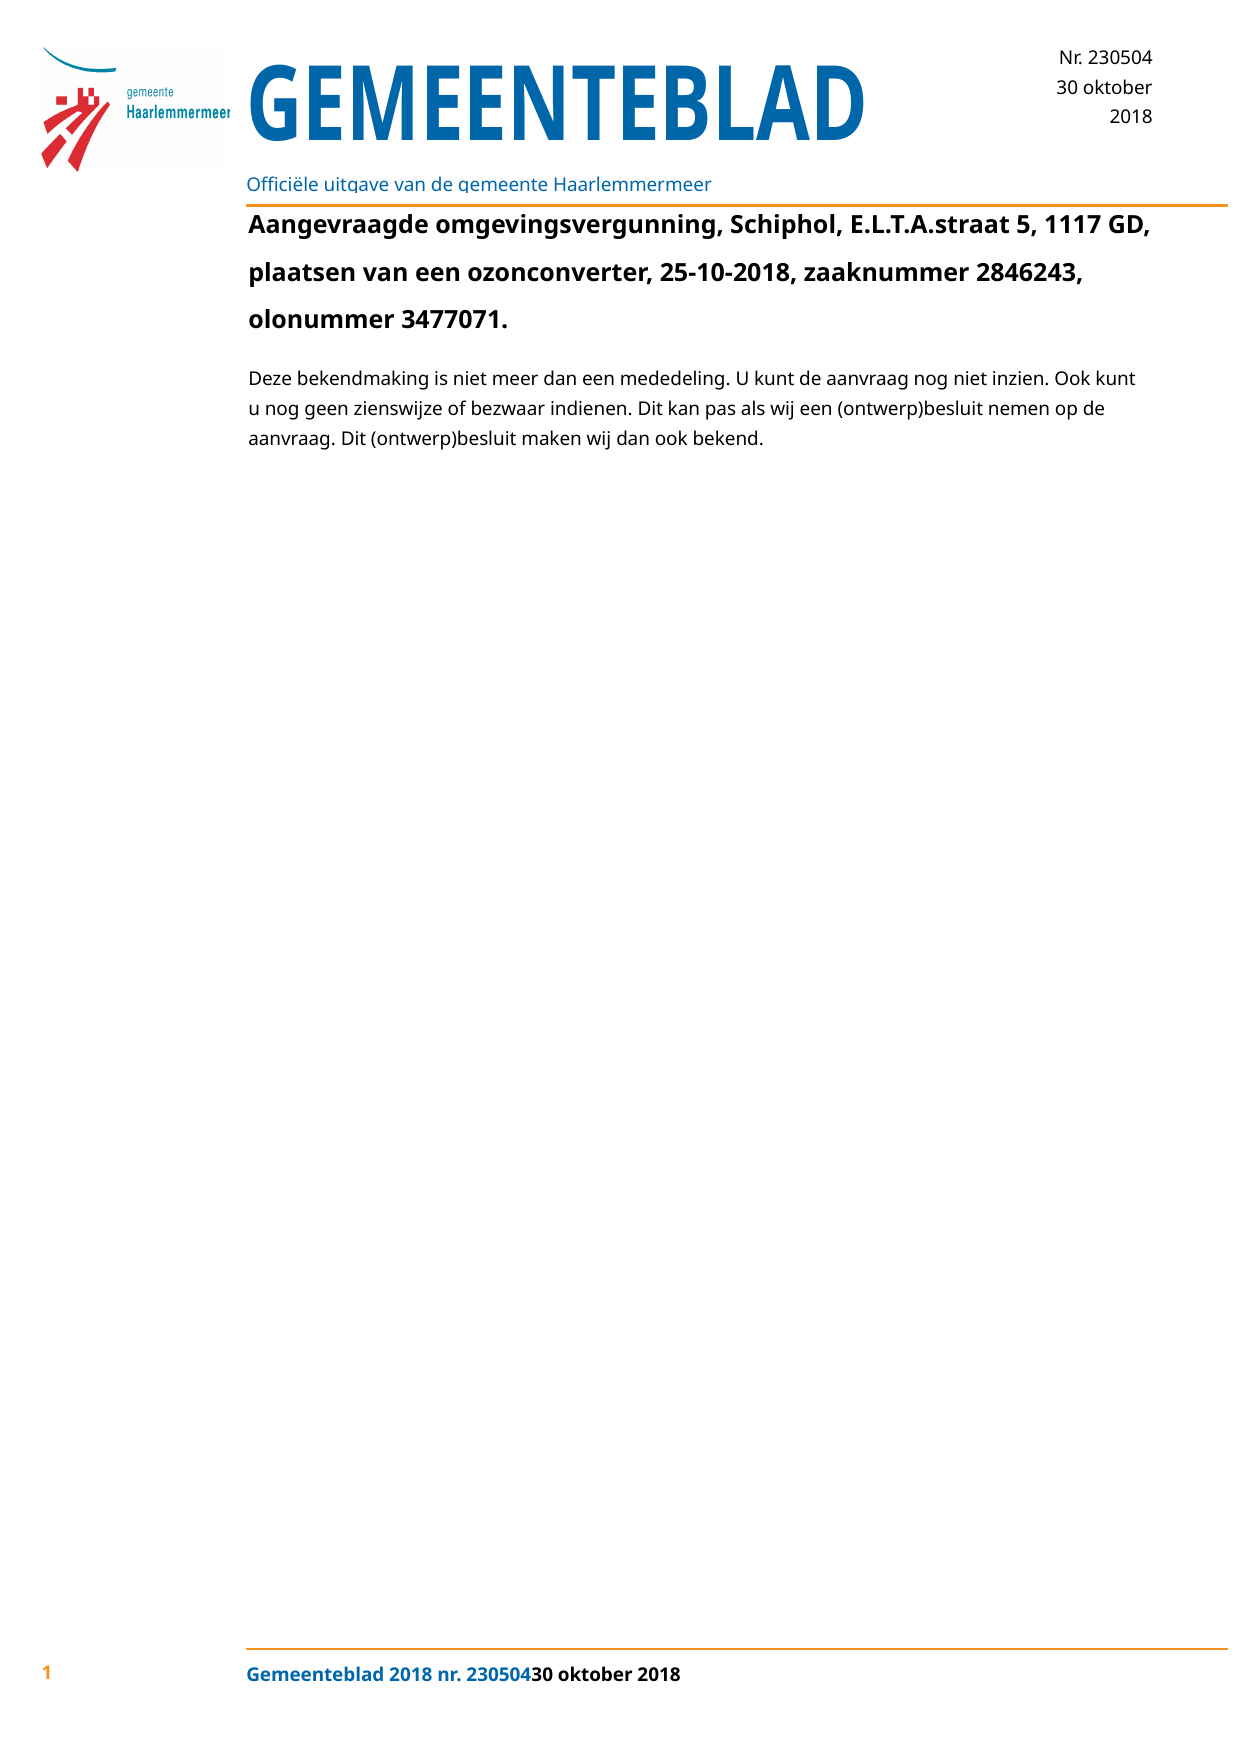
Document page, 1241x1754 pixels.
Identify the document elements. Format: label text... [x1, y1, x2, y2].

text Aangevraagde omgevingsvergunning, Schiphol, E.L.T.A.straat 5, 1117 GD, plaatsen van een ozonconverter, 25-10-2018, zaaknummer 2846243, olonummer 3477071. [248, 207, 1152, 336]
picture [41, 47, 231, 172]
text Deze bekendmaking is niet meer dan een mededeling. U kunt de aanvraag nog niet inzien. Ook kunt u nog geen zienswijze of bezwaar indienen. Dit kan pas als wij een (ontwerp)besluit nemen op de aanvraag. Dit (ontwerp)besluit maken wij dan ook bekend. [248, 366, 1152, 450]
